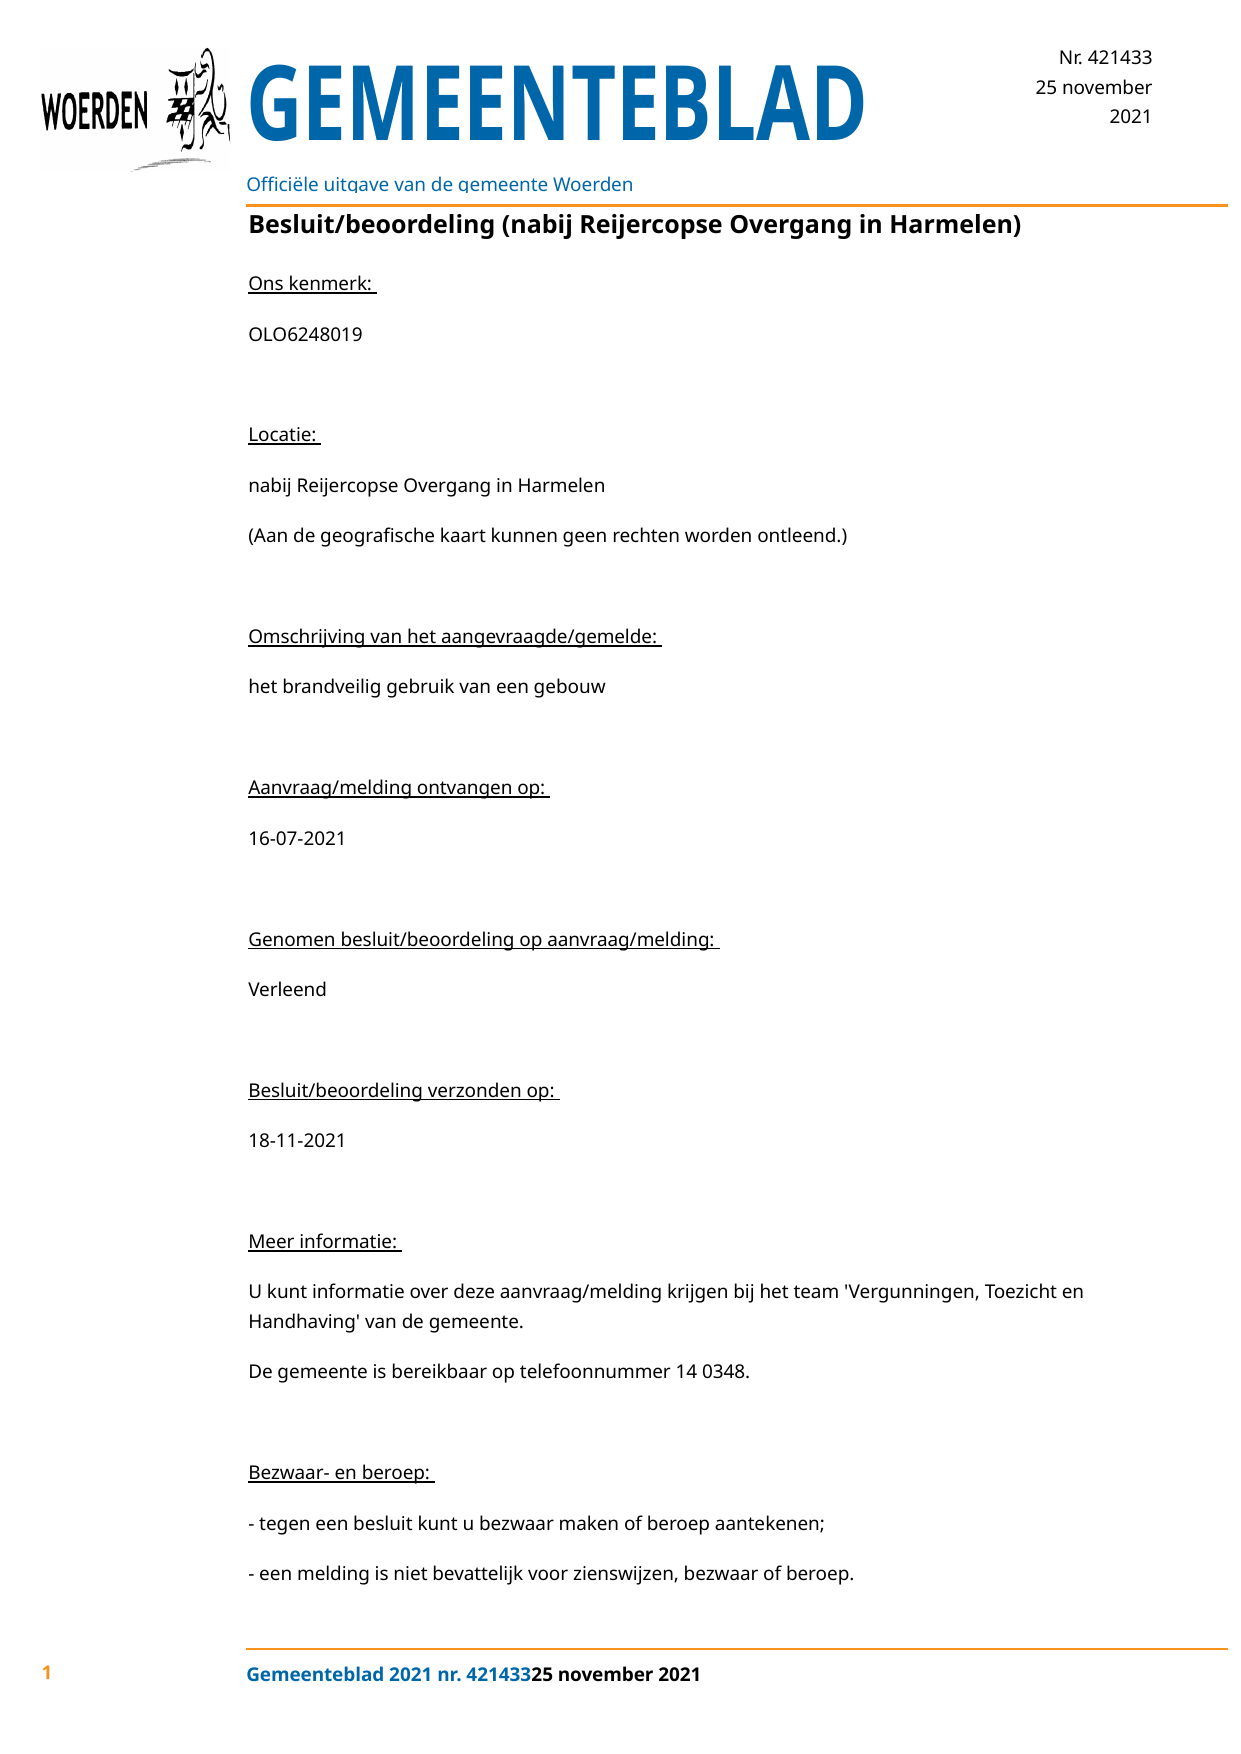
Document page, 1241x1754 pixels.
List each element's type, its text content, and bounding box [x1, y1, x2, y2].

text (Aan de geografische kaart kunnen geen rechten worden ontleend.) [248, 522, 1152, 548]
text Verleend [248, 976, 1152, 1002]
picture [41, 47, 231, 172]
text het brandveilig gebruik van een gebouw [248, 674, 1152, 699]
text Meer informatie: [248, 1228, 1152, 1254]
text De gemeente is bereikbaar op telefoonnummer 14 0348. [248, 1359, 1152, 1384]
text OLO6248019 [248, 321, 1152, 346]
text Ons kenmerk: [248, 270, 1152, 296]
text Omschrijving van het aangevraagde/gemelde: [248, 623, 1152, 649]
text - tegen een besluit kunt u bezwaar maken of beroep aantekenen; [248, 1510, 1152, 1536]
text - een melding is niet bevattelijk voor zienswijzen, bezwaar of beroep. [248, 1560, 1152, 1586]
text Genomen besluit/beoordeling op aanvraag/melding: [248, 926, 1152, 951]
text nabij Reijercopse Overgang in Harmelen [248, 472, 1152, 498]
text Besluit/beoordeling verzonden op: [248, 1077, 1152, 1103]
text 18-11-2021 [248, 1127, 1152, 1153]
text 16-07-2021 [248, 825, 1152, 851]
text Locatie: [248, 422, 1152, 447]
text Bezwaar- en beroep: [248, 1459, 1152, 1485]
text Aanvraag/melding ontvangen op: [248, 774, 1152, 800]
text U kunt informatie over deze aanvraag/melding krijgen bij het team 'Vergunningen, Toezicht en Handhaving' van de gemeente. [248, 1279, 1152, 1334]
text Besluit/beoordeling (nabij Reijercopse Overgang in Harmelen) [248, 207, 1152, 241]
